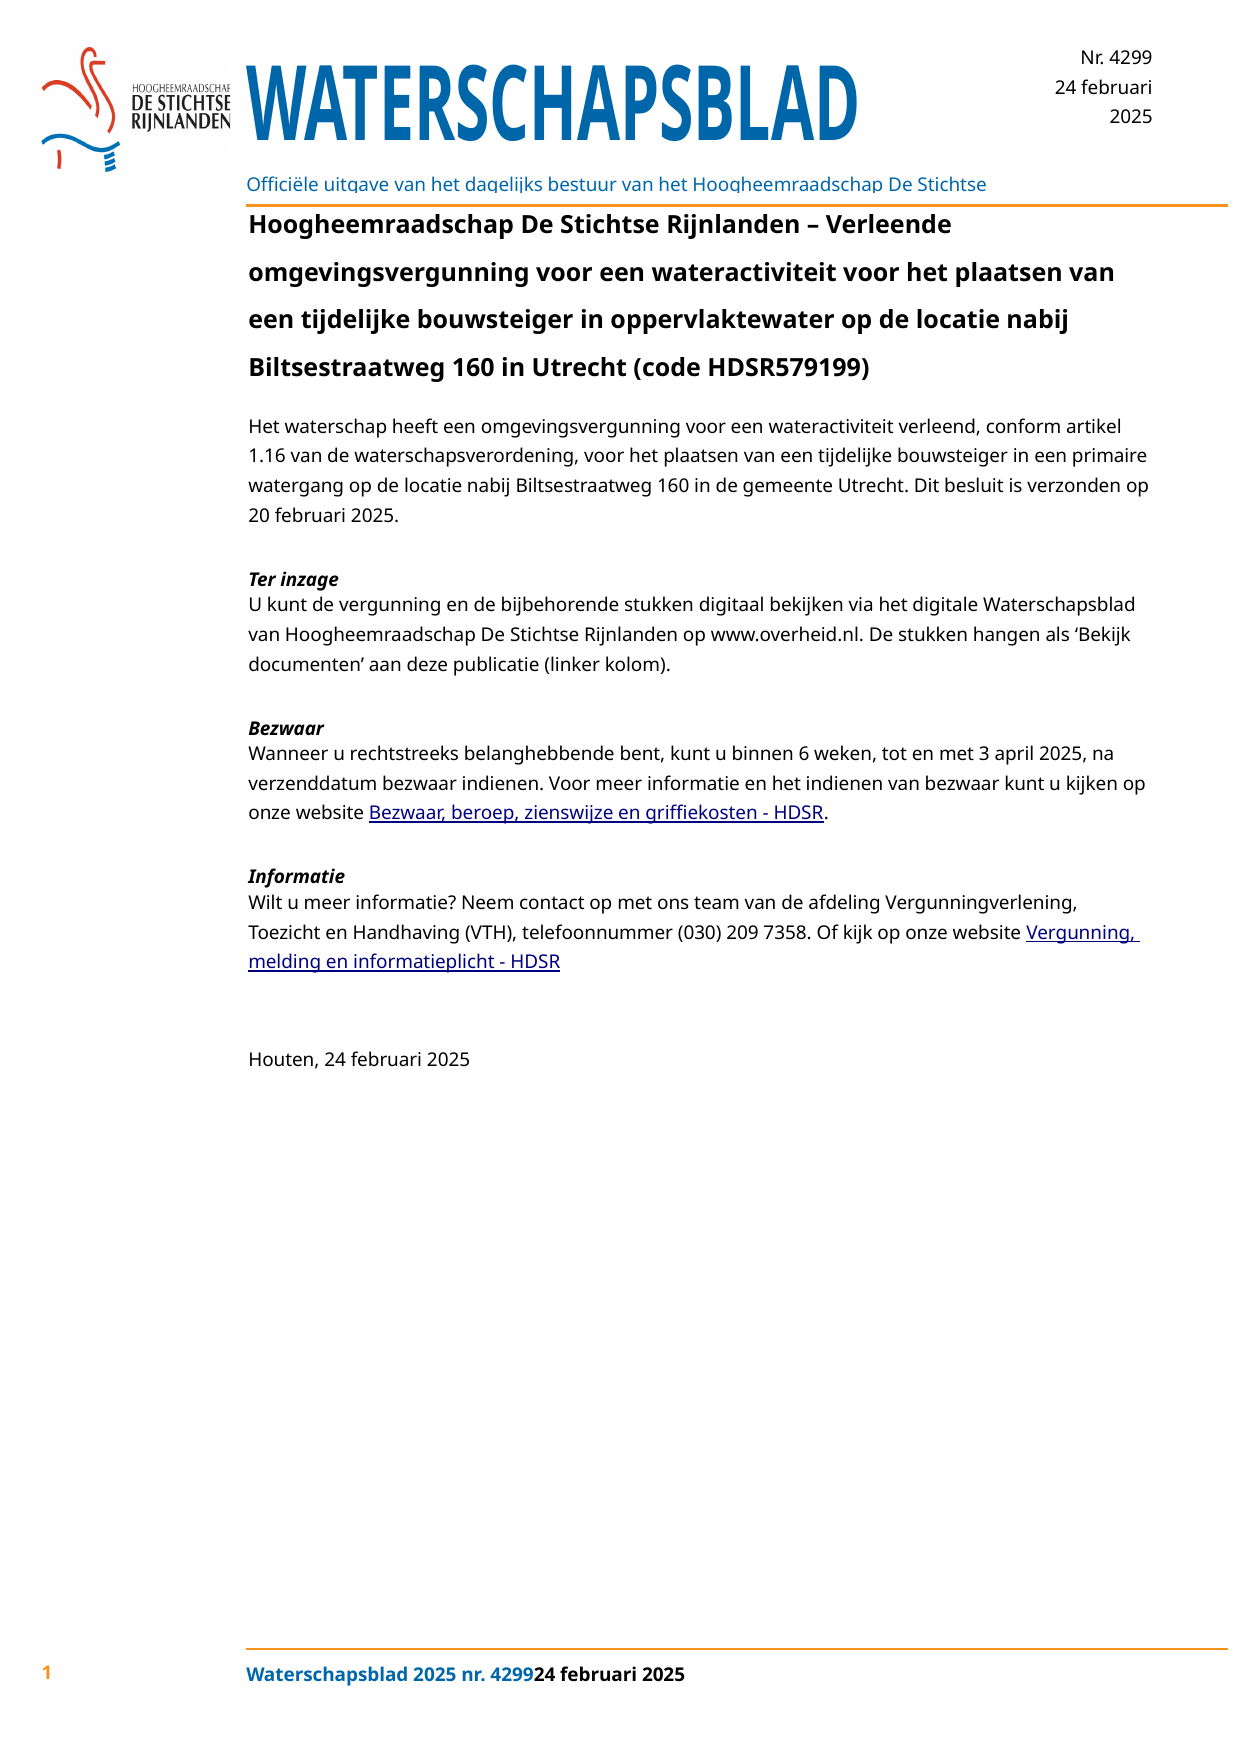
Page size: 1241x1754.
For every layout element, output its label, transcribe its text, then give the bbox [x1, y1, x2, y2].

picture [41, 47, 231, 172]
text Wanneer u rechtstreeks belanghebbende bent, kunt u binnen 6 weken, tot en met 3 april 2025, na verzenddatum bezwaar indienen. Voor meer informatie en het indienen van bezwaar kunt u kijken op onze website Bezwaar, beroep, zienswijze en griffiekosten - HDSR. [248, 740, 1152, 825]
text U kunt de vergunning en de bijbehorende stukken digitaal bekijken via het digitale Waterschapsblad van Hoogheemraadschap De Stichtse Rijnlanden op www.overheid.nl. De stukken hangen als ‘Bekijk documenten’ aan deze publicatie (linker kolom). [248, 592, 1152, 676]
text Wilt u meer informatie? Neem contact op met ons team van de afdeling Vergunningverlening, Toezicht en Handhaving (VTH), telefoonnummer (030) 209 7358. Of kijk op onze website Vergunning, melding en informatieplicht - HDSR [248, 889, 1152, 974]
text Ter inzage [248, 566, 1152, 592]
text Hoogheemraadschap De Stichtse Rijnlanden – Verleende omgevingsvergunning voor een wateractiviteit voor het plaatsen van een tijdelijke bouwsteiger in oppervlaktewater op de locatie nabij Biltsestraatweg 160 in Utrecht (code HDSR579199) [248, 207, 1152, 384]
text Informatie [248, 863, 1152, 889]
text Houten, 24 februari 2025 [248, 1047, 1152, 1072]
text Het waterschap heeft een omgevingsvergunning voor een wateractiviteit verleend, conform artikel 1.16 van de waterschapsverordening, voor het plaatsen van een tijdelijke bouwsteiger in een primaire watergang op de locatie nabij Biltsestraatweg 160 in de gemeente Utrecht. Dit besluit is verzonden op 20 februari 2025. [248, 413, 1152, 528]
text Bezwaar [248, 715, 1152, 740]
